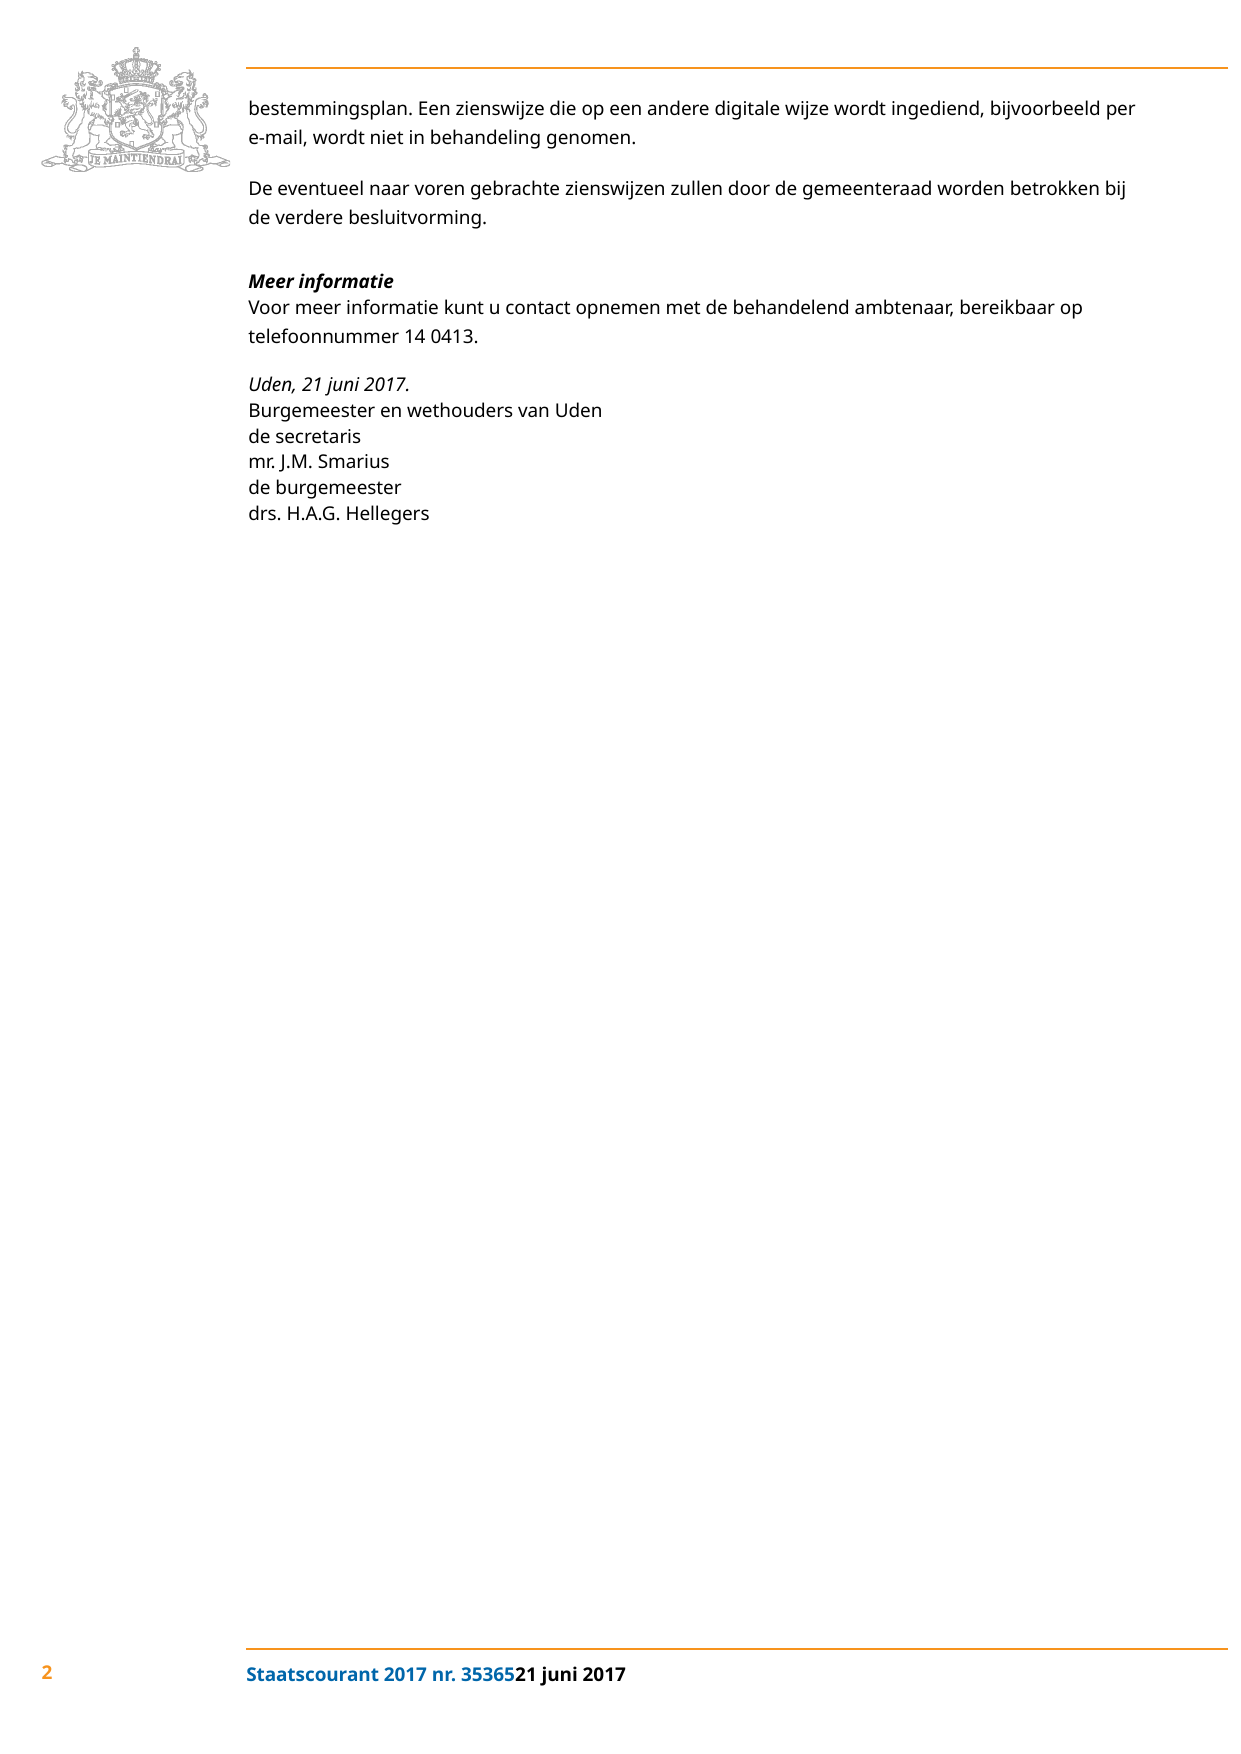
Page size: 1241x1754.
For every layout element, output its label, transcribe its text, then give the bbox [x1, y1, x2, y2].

text de secretaris [248, 423, 1152, 449]
text De eventueel naar voren gebrachte zienswijzen zullen door de gemeenteraad worden betrokken bij de verdere besluitvorming. [248, 175, 1152, 230]
text Burgemeester en wethouders van Uden [248, 397, 1152, 423]
text Uden, 21 juni 2017. [248, 371, 1152, 397]
text bestemmingsplan. Een zienswijze die op een andere digitale wijze wordt ingediend, bijvoorbeeld per e-mail, wordt niet in behandeling genomen. [248, 95, 1152, 150]
text mr. J.M. Smarius [248, 449, 1152, 474]
text drs. H.A.G. Hellegers [248, 500, 1152, 526]
picture [41, 47, 231, 172]
text Voor meer informatie kunt u contact opnemen met de behandelend ambtenaar, bereikbaar op telefoonnummer 14 0413. [248, 294, 1152, 349]
text de burgemeester [248, 474, 1152, 500]
text Meer informatie [248, 268, 1152, 294]
